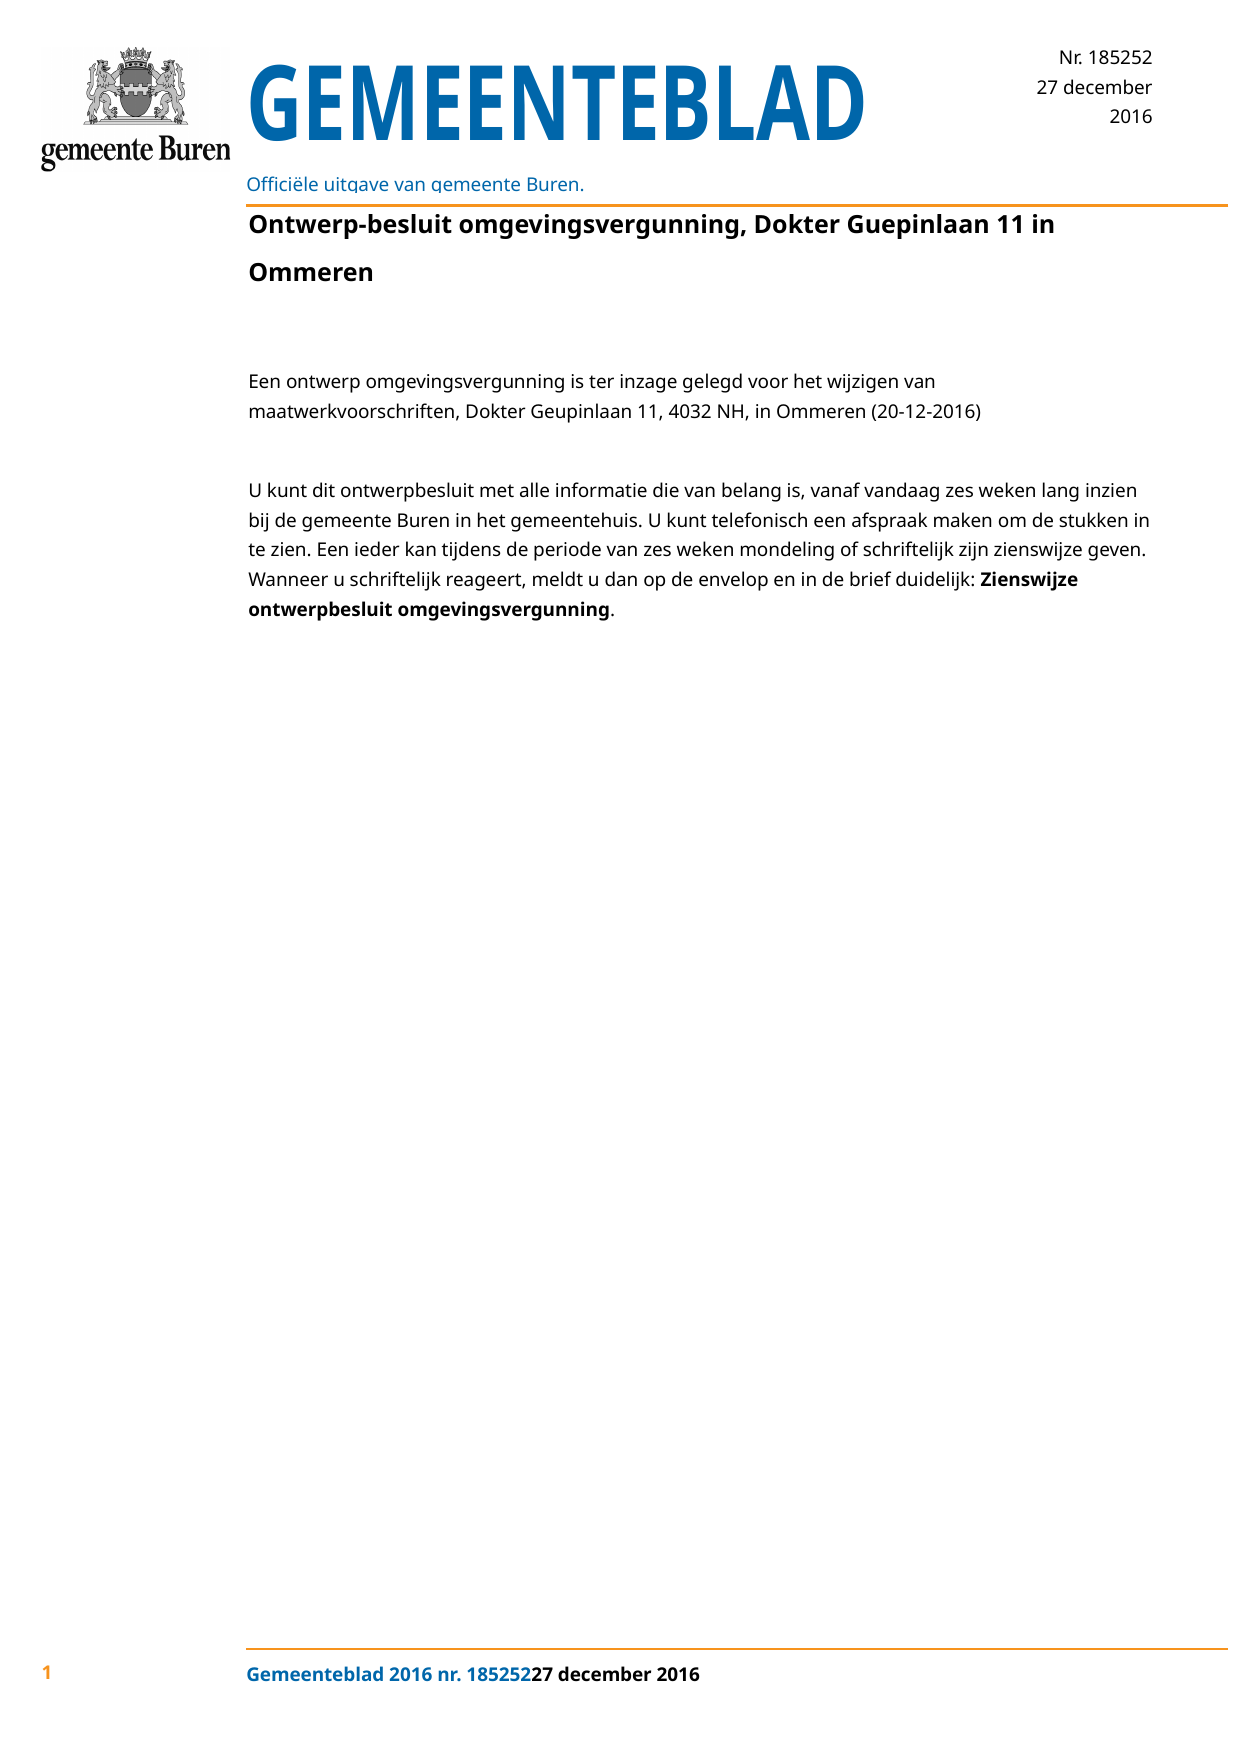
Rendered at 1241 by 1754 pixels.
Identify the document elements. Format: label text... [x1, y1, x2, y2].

table_header Een ontwerp omgevingsvergunning is ter inzage gelegd voor het wijzigen van maatwerkvoorschriften, Dokter Geupinlaan 11, 4032 NH, in Ommeren (20-12-2016) [248, 369, 1152, 424]
picture [41, 47, 231, 172]
text U kunt dit ontwerpbesluit met alle informatie die van belang is, vanaf vandaag zes weken lang inzien bij de gemeente Buren in het gemeentehuis. U kunt telefonisch een afspraak maken om de stukken in te zien. Een ieder kan tijdens de periode van zes weken mondeling of schriftelijk zijn zienswijze geven. Wanneer u schriftelijk reageert, meldt u dan op de envelop en in de brief duidelijk: Zienswijze ontwerpbesluit omgevingsvergunning. [248, 477, 1152, 621]
text Ontwerp-besluit omgevingsvergunning, Dokter Guepinlaan 11 in Ommeren [248, 207, 1152, 288]
